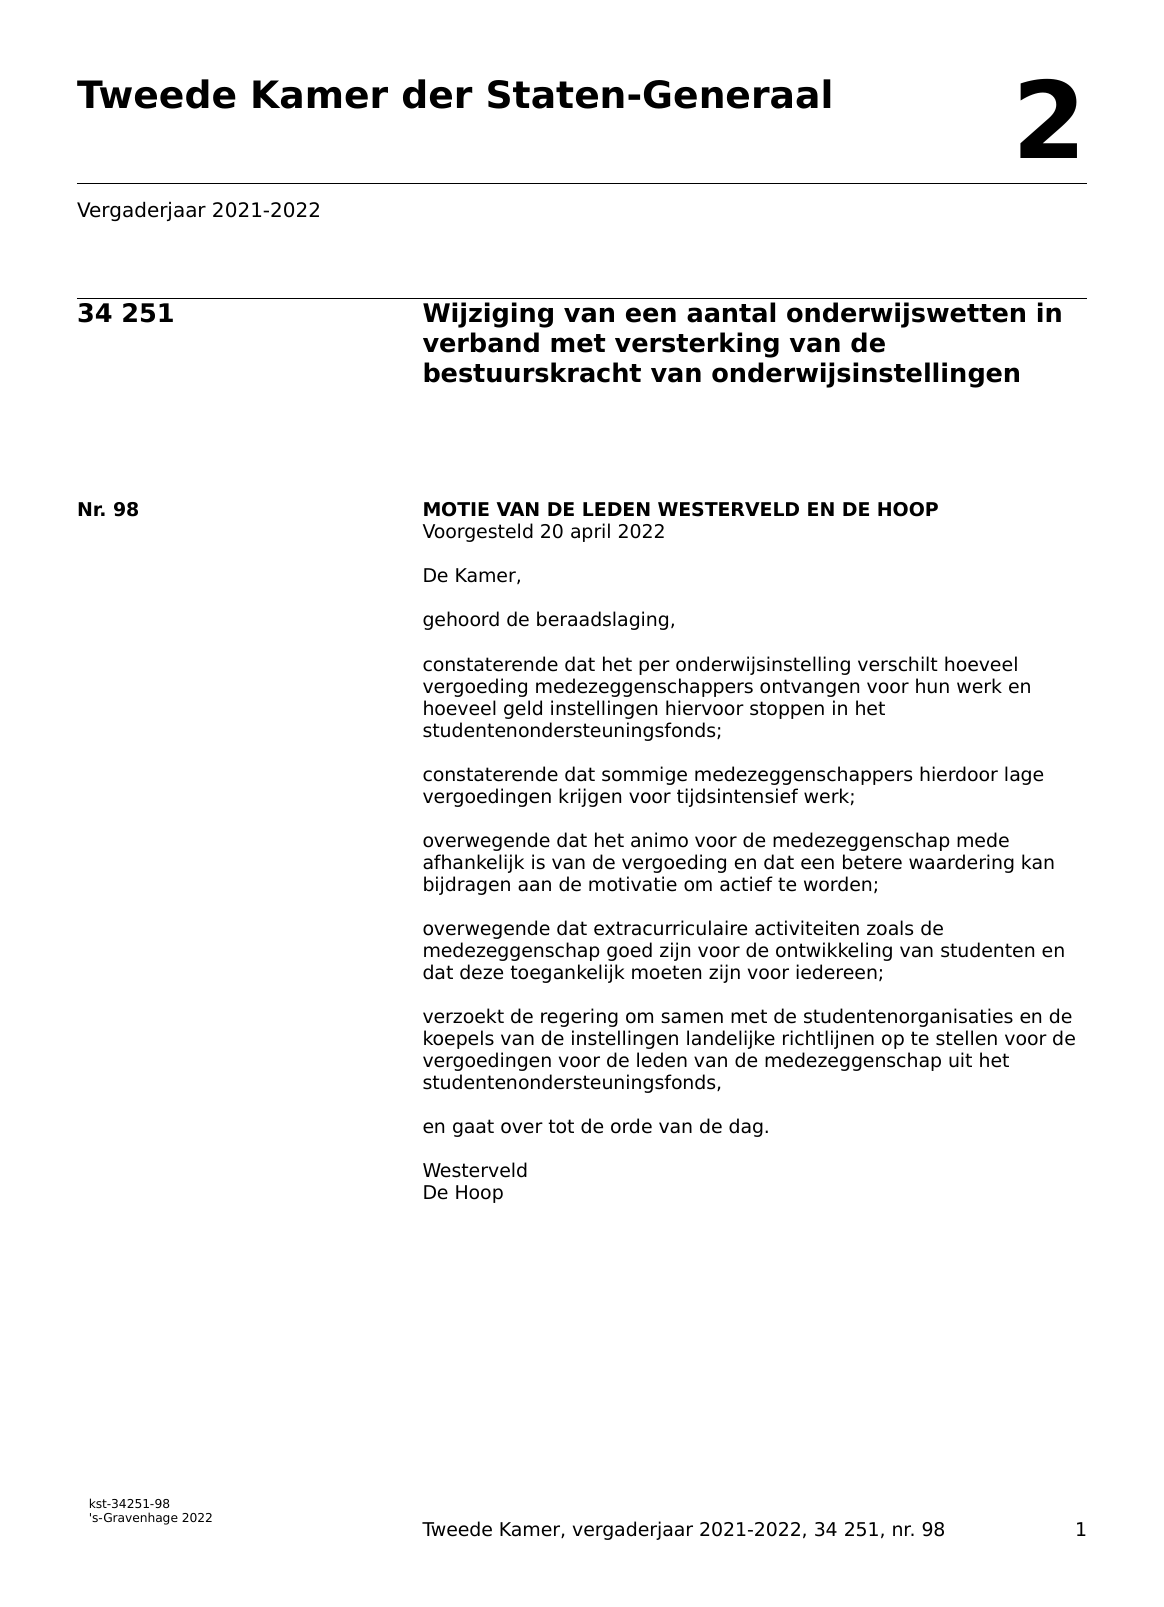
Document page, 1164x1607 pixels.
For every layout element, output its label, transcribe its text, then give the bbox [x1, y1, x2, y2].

text De Hoop [422, 1182, 1087, 1204]
table_cell Vergaderjaar 2021-2022 [77, 184, 1087, 298]
text overwegende dat extracurriculaire activiteiten zoals de medezeggenschap goed zijn voor de ontwikkeling van studenten en dat deze toegankelijk moeten zijn voor iedereen; [422, 918, 1087, 984]
subtitle 34 251 Wijziging van een aantal onderwijswetten in verband met versterking van de bestuurskracht van onderwijsinstellingen [77, 299, 1087, 388]
text 's-Gravenhage 2022 [88, 1511, 323, 1525]
text overwegende dat het animo voor de medezeggenschap mede afhankelijk is van de vergoeding en dat een betere waardering kan bijdragen aan de motivatie om actief te worden; [422, 830, 1087, 896]
table_header 2 [886, 59, 1087, 183]
text kst-34251-98 [88, 1497, 323, 1511]
subtitle Nr. 98 MOTIE VAN DE LEDEN WESTERVELD EN DE HOOP [77, 499, 1087, 521]
text en gaat over tot de orde van de dag. [422, 1116, 1087, 1138]
text constaterende dat het per onderwijsinstelling verschilt hoeveel vergoeding medezeggenschappers ontvangen voor hun werk en hoeveel geld instellingen hiervoor stoppen in het studentenondersteuningsfonds; [422, 653, 1087, 741]
text De Kamer, [422, 565, 1087, 587]
text gehoord de beraadslaging, [422, 609, 1087, 631]
table_header Tweede Kamer der Staten-Generaal [77, 59, 886, 183]
text Westerveld [422, 1160, 1087, 1182]
text constaterende dat sommige medezeggenschappers hierdoor lage vergoedingen krijgen voor tijdsintensief werk; [422, 764, 1087, 808]
text Voorgesteld 20 april 2022 [422, 521, 1087, 543]
text verzoekt de regering om samen met de studentenorganisaties en de koepels van de instellingen landelijke richtlijnen op te stellen voor de vergoedingen voor de leden van de medezeggenschap uit het studentenondersteuningsfonds, [422, 1006, 1087, 1094]
